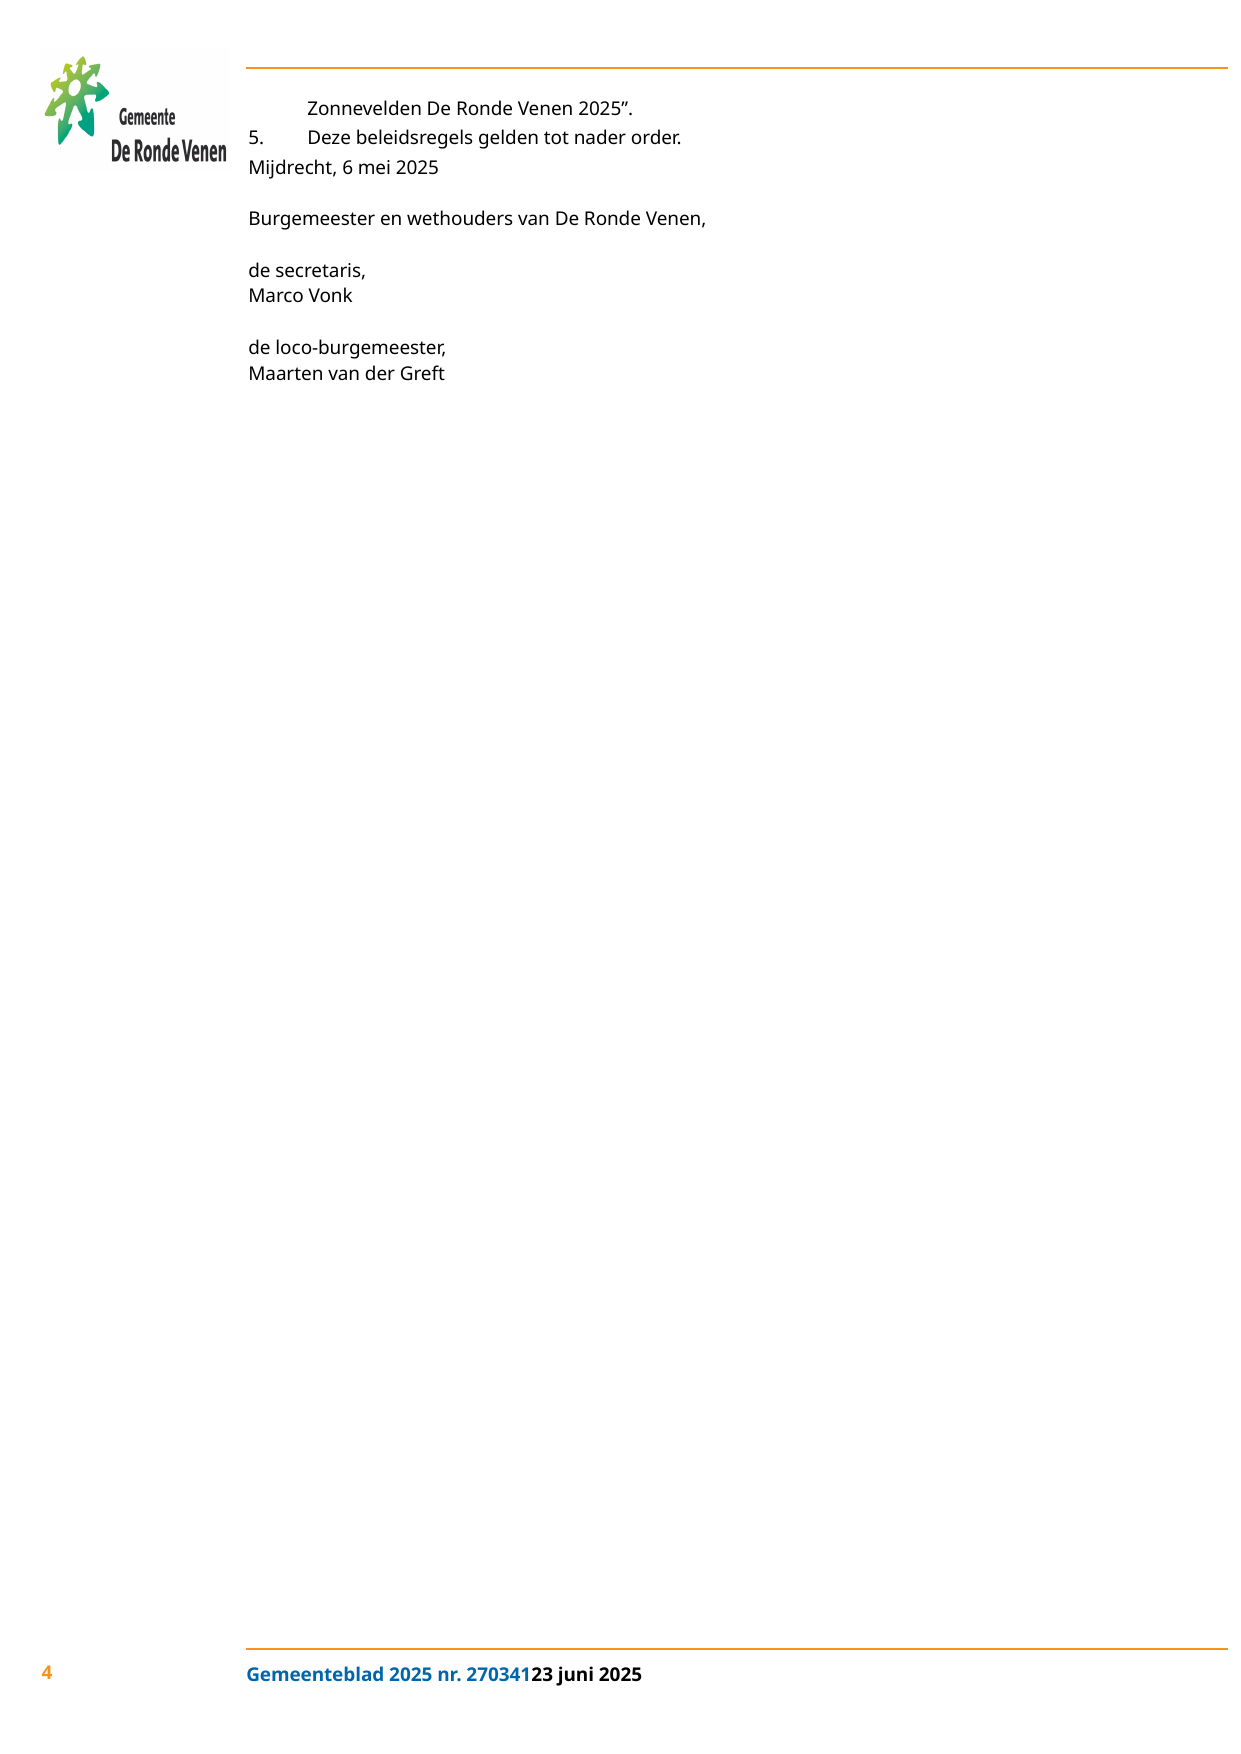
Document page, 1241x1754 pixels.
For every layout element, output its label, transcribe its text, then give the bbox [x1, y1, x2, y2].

text Marco Vonk [248, 283, 1152, 308]
list Deze beleidsregels gelden tot nader order. [248, 124, 1152, 150]
picture [41, 47, 231, 172]
text de loco-burgemeester, [248, 334, 1152, 360]
list Zonnevelden De Ronde Venen 2025”. [248, 95, 1152, 121]
text Mijdrecht, 6 mei 2025 [248, 154, 1152, 180]
text Burgemeester en wethouders van De Ronde Venen, [248, 205, 1152, 231]
text Maarten van der Greft [248, 360, 1152, 386]
text de secretaris, [248, 257, 1152, 283]
